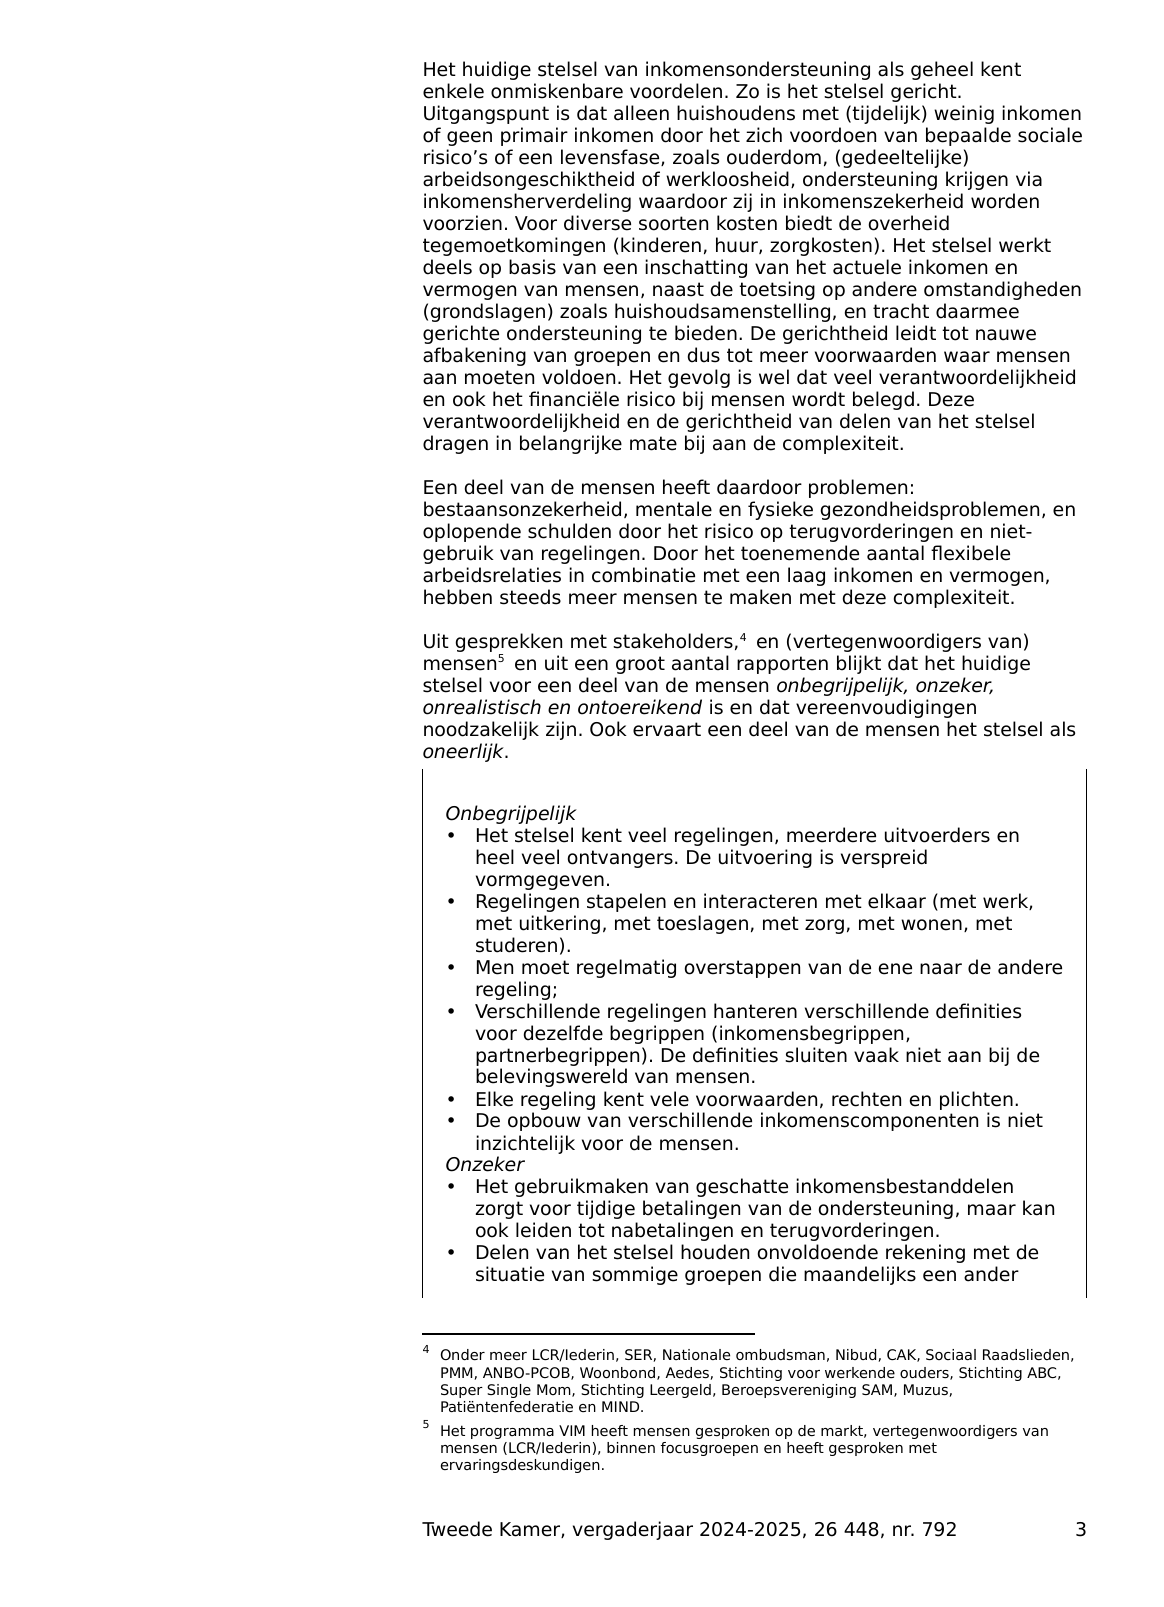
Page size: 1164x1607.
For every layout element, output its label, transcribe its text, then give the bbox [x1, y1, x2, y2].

text Het programma VIM heeft mensen gesproken op de markt, vertegenwoordigers van mensen (LCR/Iederin), binnen focusgroepen en heeft gesproken met ervaringsdeskundigen. [422, 1418, 1087, 1474]
text Een deel van de mensen heeft daardoor problemen: bestaansonzekerheid, mentale en fysieke gezondheidsproblemen, en oplopende schulden door het risico op terugvorderingen en niet-gebruik van regelingen. Door het toenemende aantal flexibele arbeidsrelaties in combinatie met een laag inkomen en vermogen, hebben steeds meer mensen te maken met deze complexiteit. [422, 477, 1087, 609]
text Het huidige stelsel van inkomensondersteuning als geheel kent enkele onmiskenbare voordelen. Zo is het stelsel gericht. Uitgangspunt is dat alleen huishoudens met (tijdelijk) weinig inkomen of geen primair inkomen door het zich voordoen van bepaalde sociale risico’s of een levensfase, zoals ouderdom, (gedeeltelijke) arbeidsongeschiktheid of werkloosheid, ondersteuning krijgen via inkomensherverdeling waardoor zij in inkomenszekerheid worden voorzien. Voor diverse soorten kosten biedt de overheid tegemoetkomingen (kinderen, huur, zorgkosten). Het stelsel werkt deels op basis van een inschatting van het actuele inkomen en vermogen van mensen, naast de toetsing op andere omstandigheden (grondslagen) zoals huishoudsamenstelling, en tracht daarmee gerichte ondersteuning te bieden. De gerichtheid leidt tot nauwe afbakening van groepen en dus tot meer voorwaarden waar mensen aan moeten voldoen. Het gevolg is wel dat veel verantwoordelijkheid en ook het financiële risico bij mensen wordt belegd. Deze verantwoordelijkheid en de gerichtheid van delen van het stelsel dragen in belangrijke mate bij aan de complexiteit. [422, 59, 1087, 455]
text Uit gesprekken met stakeholders, en (vertegenwoordigers van) mensen en uit een groot aantal rapporten blijkt dat het huidige stelsel voor een deel van de mensen onbegrijpelijk, onzeker, onrealistisch en ontoereikend is en dat vereenvoudigingen noodzakelijk zijn. Ook ervaart een deel van de mensen het stelsel als oneerlijk. [422, 631, 1087, 763]
table_header Onbegrijpelijk • Het stelsel kent veel regelingen, meerdere uitvoerders en heel veel ontvangers. De uitvoering is verspreid vormgegeven. • Regelingen stapelen en interacteren met elkaar (met werk, met uitkering, met toeslagen, met zorg, met wonen, met studeren). • Men moet regelmatig overstappen van de ene naar de andere regeling; • Verschillende regelingen hanteren verschillende definities voor dezelfde begrippen (inkomensbegrippen, partnerbegrippen). De definities sluiten vaak niet aan bij de belevingswereld van mensen. • Elke regeling kent vele voorwaarden, rechten en plichten. • De opbouw van verschillende inkomenscomponenten is niet inzichtelijk voor de mensen. Onzeker • Het gebruikmaken van geschatte inkomensbestanddelen zorgt voor tijdige betalingen van de ondersteuning, maar kan ook leiden tot nabetalingen en terugvorderingen. • Delen van het stelsel houden onvoldoende rekening met de situatie van sommige groepen die maandelijks een ander [423, 769, 1086, 1298]
text Onder meer LCR/Iederin, SER, Nationale ombudsman, Nibud, CAK, Sociaal Raadslieden, PMM, ANBO-PCOB, Woonbond, Aedes, Stichting voor werkende ouders, Stichting ABC, Super Single Mom, Stichting Leergeld, Beroepsvereniging SAM, Muzus, Patiëntenfederatie en MIND. [422, 1343, 1087, 1416]
